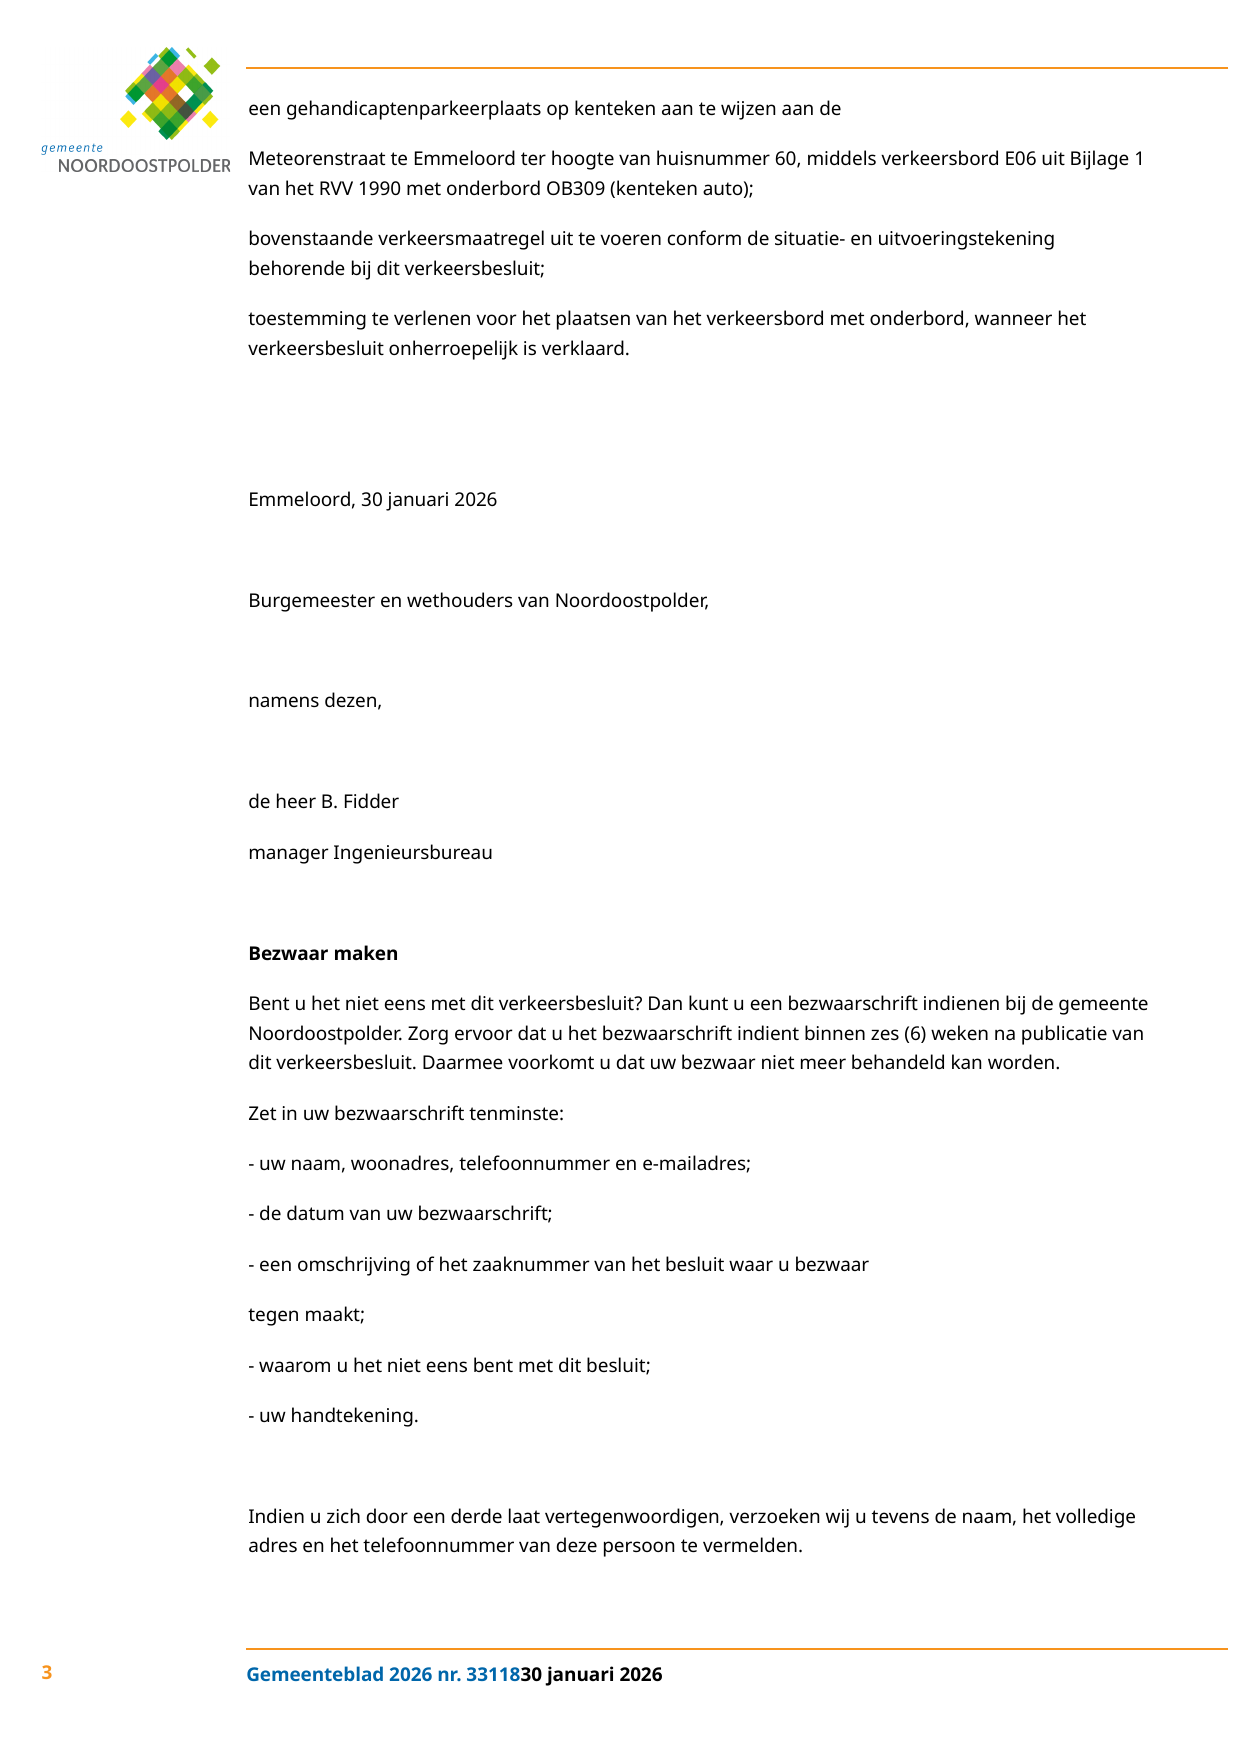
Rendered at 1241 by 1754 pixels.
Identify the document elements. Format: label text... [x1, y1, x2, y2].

picture [41, 47, 231, 172]
text bovenstaande verkeersmaatregel uit te voeren conform de situatie- en uitvoeringstekening behorende bij dit verkeersbesluit; [248, 225, 1152, 281]
text - een omschrijving of het zaaknummer van het besluit waar u bezwaar [248, 1251, 1152, 1277]
text - uw naam, woonadres, telefoonnummer en e-mailadres; [248, 1150, 1152, 1176]
text een gehandicaptenparkeerplaats op kenteken aan te wijzen aan de [248, 95, 1152, 121]
text namens dezen, [248, 688, 1152, 713]
text - waarom u het niet eens bent met dit besluit; [248, 1352, 1152, 1378]
text tegen maakt; [248, 1301, 1152, 1327]
text Emmeloord, 30 januari 2026 [248, 486, 1152, 512]
text Indien u zich door een derde laat vertegenwoordigen, verzoeken wij u tevens de naam, het volledige adres en het telefoonnummer van deze persoon te vermelden. [248, 1503, 1152, 1558]
text de heer B. Fidder [248, 788, 1152, 814]
text Bezwaar maken [248, 940, 1152, 966]
text toestemming te verlenen voor het plaatsen van het verkeersbord met onderbord, wanneer het verkeersbesluit onherroepelijk is verklaard. [248, 305, 1152, 361]
text - uw handtekening. [248, 1402, 1152, 1428]
text Bent u het niet eens met dit verkeersbesluit? Dan kunt u een bezwaarschrift indienen bij de gemeente Noordoostpolder. Zorg ervoor dat u het bezwaarschrift indient binnen zes (6) weken na publicatie van dit verkeersbesluit. Daarmee voorkomt u dat uw bezwaar niet meer behandeld kan worden. [248, 990, 1152, 1075]
text - de datum van uw bezwaarschrift; [248, 1201, 1152, 1226]
text manager Ingenieursbureau [248, 839, 1152, 865]
text Meteorenstraat te Emmeloord ter hoogte van huisnummer 60, middels verkeersbord E06 uit Bijlage 1 van het RVV 1990 met onderbord OB309 (kenteken auto); [248, 145, 1152, 201]
text Burgemeester en wethouders van Noordoostpolder, [248, 587, 1152, 613]
text Zet in uw bezwaarschrift tenminste: [248, 1100, 1152, 1126]
